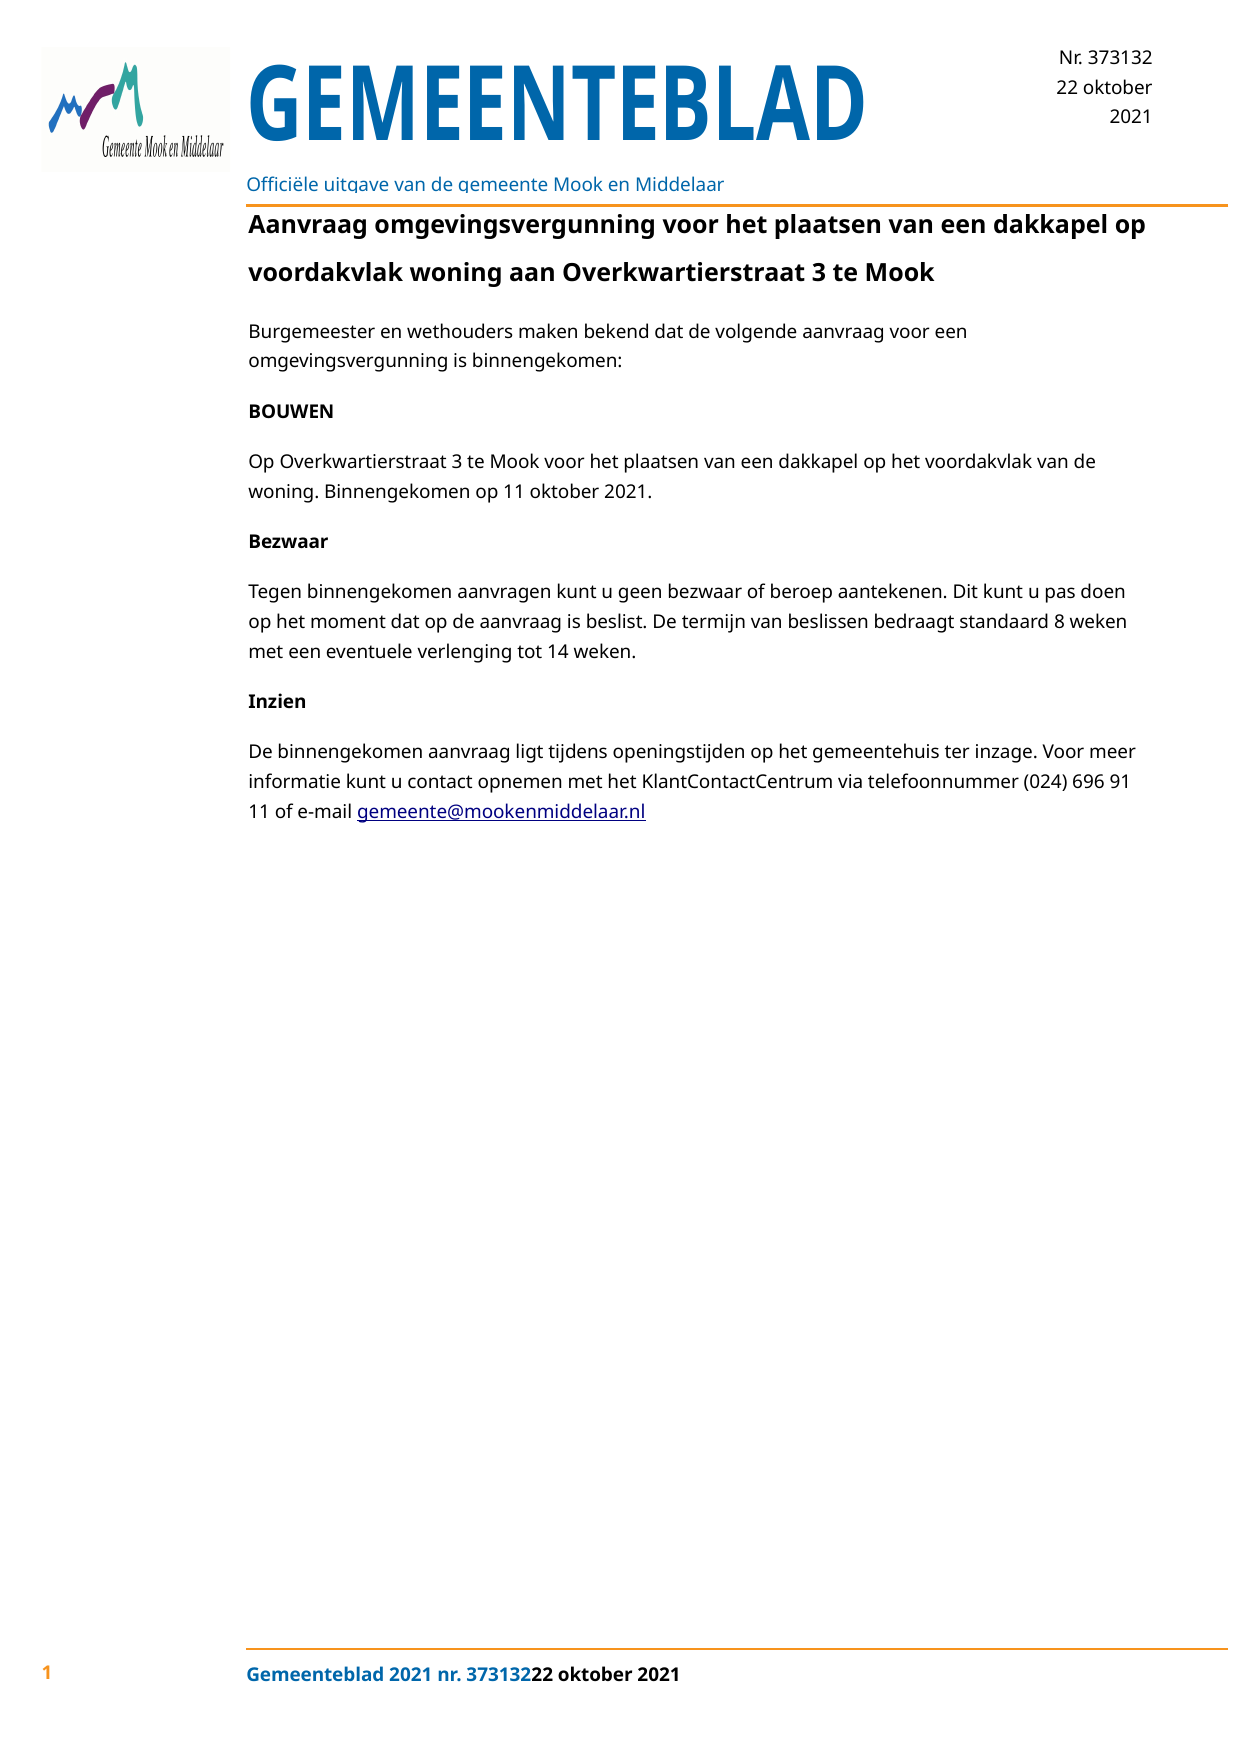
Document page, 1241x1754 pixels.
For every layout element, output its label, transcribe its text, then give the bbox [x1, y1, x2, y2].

text Bezwaar [248, 528, 1152, 554]
text Op Overkwartierstraat 3 te Mook voor het plaatsen van een dakkapel op het voordakvlak van de woning. Binnengekomen op 11 oktober 2021. [248, 448, 1152, 504]
text Burgemeester en wethouders maken bekend dat de volgende aanvraag voor een omgevingsvergunning is binnengekomen: [248, 318, 1152, 373]
text De binnengekomen aanvraag ligt tijdens openingstijden op het gemeentehuis ter inzage. Voor meer informatie kunt u contact opnemen met het KlantContactCentrum via telefoonnummer (024) 696 91 11 of e-mail gemeente@mookenmiddelaar.nl [248, 739, 1152, 824]
text Inzien [248, 688, 1152, 714]
text Aanvraag omgevingsvergunning voor het plaatsen van een dakkapel op voordakvlak woning aan Overkwartierstraat 3 te Mook [248, 207, 1152, 288]
text Tegen binnengekomen aanvragen kunt u geen bezwaar of beroep aantekenen. Dit kunt u pas doen op het moment dat op de aanvraag is beslist. De termijn van beslissen bedraagt standaard 8 weken met een eventuele verlenging tot 14 weken. [248, 579, 1152, 664]
text BOUWEN [248, 398, 1152, 424]
picture [41, 47, 231, 172]
